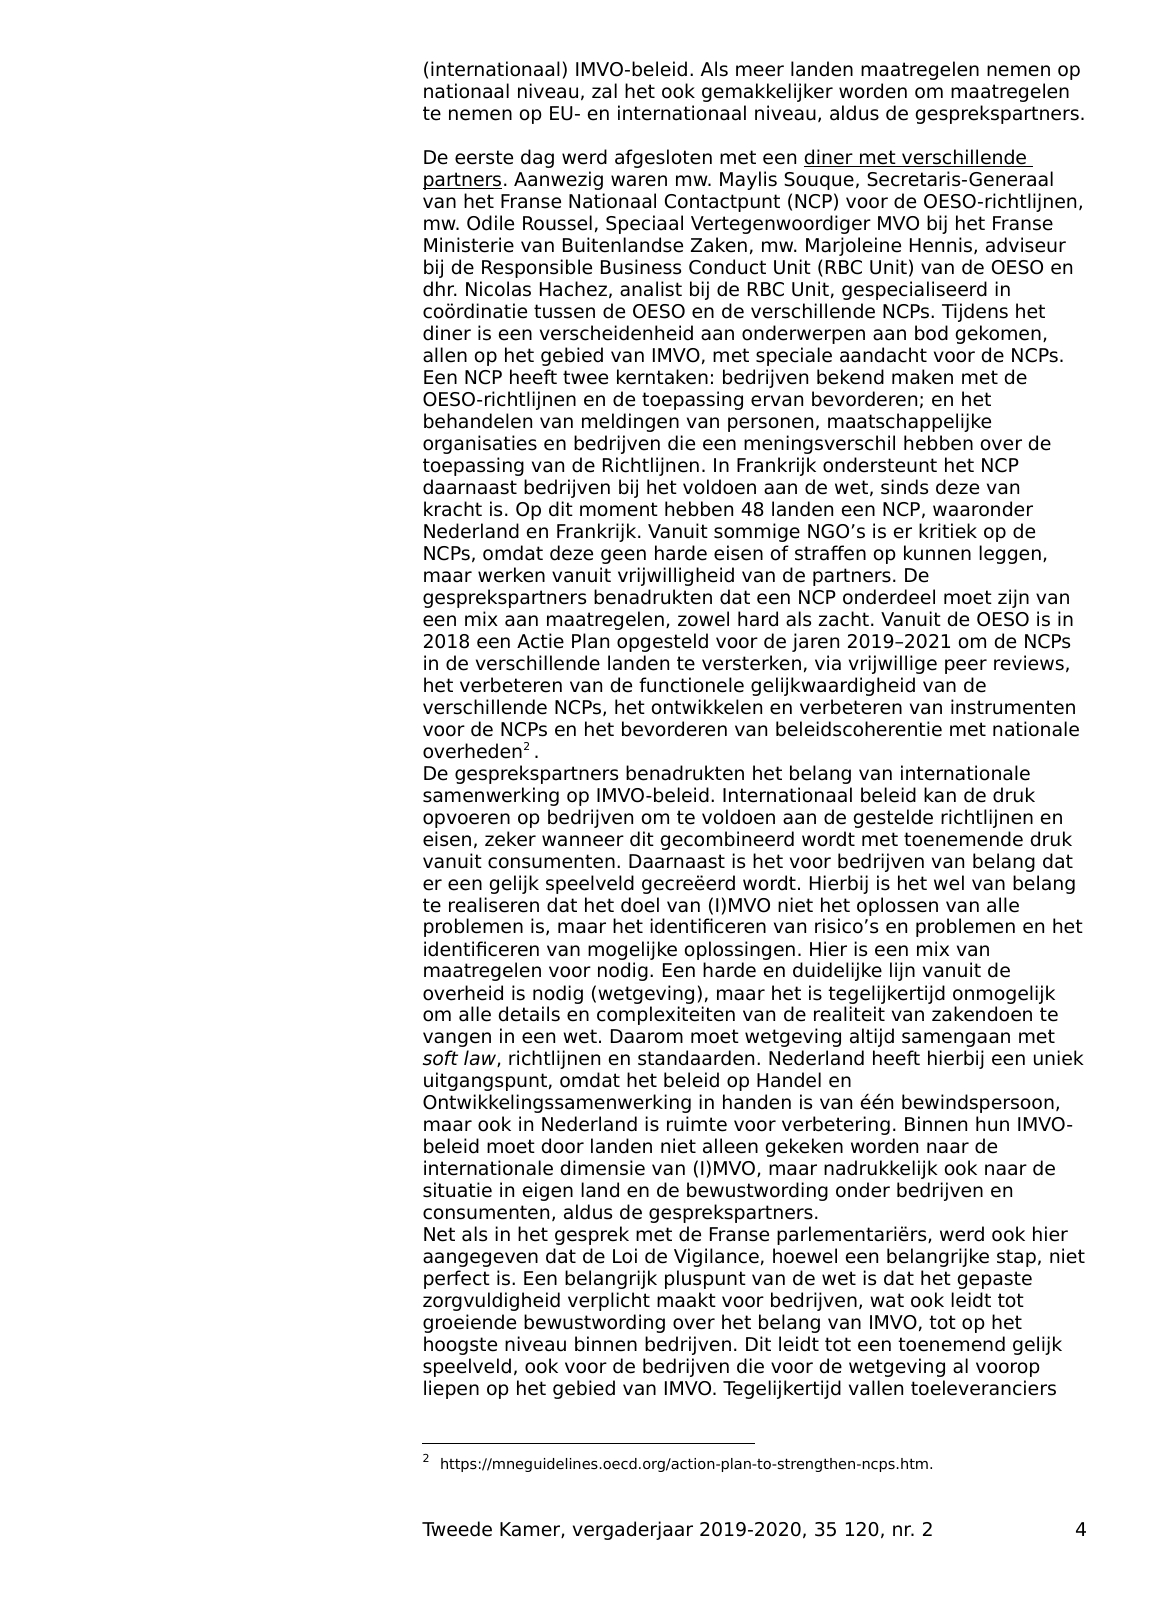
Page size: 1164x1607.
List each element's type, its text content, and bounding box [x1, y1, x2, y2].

text Net als in het gesprek met de Franse parlementariërs, werd ook hier aangegeven dat de Loi de Vigilance, hoewel een belangrijke stap, niet perfect is. Een belangrijk pluspunt van de wet is dat het gepaste zorgvuldigheid verplicht maakt voor bedrijven, wat ook leidt tot groeiende bewustwording over het belang van IMVO, tot op het hoogste niveau binnen bedrijven. Dit leidt tot een toenemend gelijk speelveld, ook voor de bedrijven die voor de wetgeving al voorop liepen op het gebied van IMVO. Tegelijkertijd vallen toeleveranciers [422, 1224, 1087, 1400]
text (internationaal) IMVO-beleid. Als meer landen maatregelen nemen op nationaal niveau, zal het ook gemakkelijker worden om maatregelen te nemen op EU- en internationaal niveau, aldus de gesprekspartners. [422, 59, 1087, 125]
text De eerste dag werd afgesloten met een diner met verschillende partners. Aanwezig waren mw. Maylis Souque, Secretaris-Generaal van het Franse Nationaal Contactpunt (NCP) voor de OESO-richtlijnen, mw. Odile Roussel, Speciaal Vertegenwoordiger MVO bij het Franse Ministerie van Buitenlandse Zaken, mw. Marjoleine Hennis, adviseur bij de Responsible Business Conduct Unit (RBC Unit) van de OESO en dhr. Nicolas Hachez, analist bij de RBC Unit, gespecialiseerd in coördinatie tussen de OESO en de verschillende NCPs. Tijdens het diner is een verscheidenheid aan onderwerpen aan bod gekomen, allen op het gebied van IMVO, met speciale aandacht voor de NCPs. [422, 147, 1087, 367]
text De gesprekspartners benadrukten het belang van internationale samenwerking op IMVO-beleid. Internationaal beleid kan de druk opvoeren op bedrijven om te voldoen aan de gestelde richtlijnen en eisen, zeker wanneer dit gecombineerd wordt met toenemende druk vanuit consumenten. Daarnaast is het voor bedrijven van belang dat er een gelijk speelveld gecreëerd wordt. Hierbij is het wel van belang te realiseren dat het doel van (I)MVO niet het oplossen van alle problemen is, maar het identificeren van risico’s en problemen en het identificeren van mogelijke oplossingen. Hier is een mix van maatregelen voor nodig. Een harde en duidelijke lijn vanuit de overheid is nodig (wetgeving), maar het is tegelijkertijd onmogelijk om alle details en complexiteiten van de realiteit van zakendoen te vangen in een wet. Daarom moet wetgeving altijd samengaan met soft law, richtlijnen en standaarden. Nederland heeft hierbij een uniek uitgangspunt, omdat het beleid op Handel en Ontwikkelingssamenwerking in handen is van één bewindspersoon, maar ook in Nederland is ruimte voor verbetering. Binnen hun IMVO-beleid moet door landen niet alleen gekeken worden naar de internationale dimensie van (I)MVO, maar nadrukkelijk ook naar de situatie in eigen land en de bewustwording onder bedrijven en consumenten, aldus de gesprekspartners. [422, 763, 1087, 1224]
text https://mneguidelines.oecd.org/action-plan-to-strengthen-ncps.htm. [422, 1452, 1087, 1474]
text Een NCP heeft twee kerntaken: bedrijven bekend maken met de OESO-richtlijnen en de toepassing ervan bevorderen; en het behandelen van meldingen van personen, maatschappelijke organisaties en bedrijven die een meningsverschil hebben over de toepassing van de Richtlijnen. In Frankrijk ondersteunt het NCP daarnaast bedrijven bij het voldoen aan de wet, sinds deze van kracht is. Op dit moment hebben 48 landen een NCP, waaronder Nederland en Frankrijk. Vanuit sommige NGO’s is er kritiek op de NCPs, omdat deze geen harde eisen of straffen op kunnen leggen, maar werken vanuit vrijwilligheid van de partners. De gesprekspartners benadrukten dat een NCP onderdeel moet zijn van een mix aan maatregelen, zowel hard als zacht. Vanuit de OESO is in 2018 een Actie Plan opgesteld voor de jaren 2019–2021 om de NCPs in de verschillende landen te versterken, via vrijwillige peer reviews, het verbeteren van de functionele gelijkwaardigheid van de verschillende NCPs, het ontwikkelen en verbeteren van instrumenten voor de NCPs en het bevorderen van beleidscoherentie met nationale overheden. [422, 367, 1087, 763]
